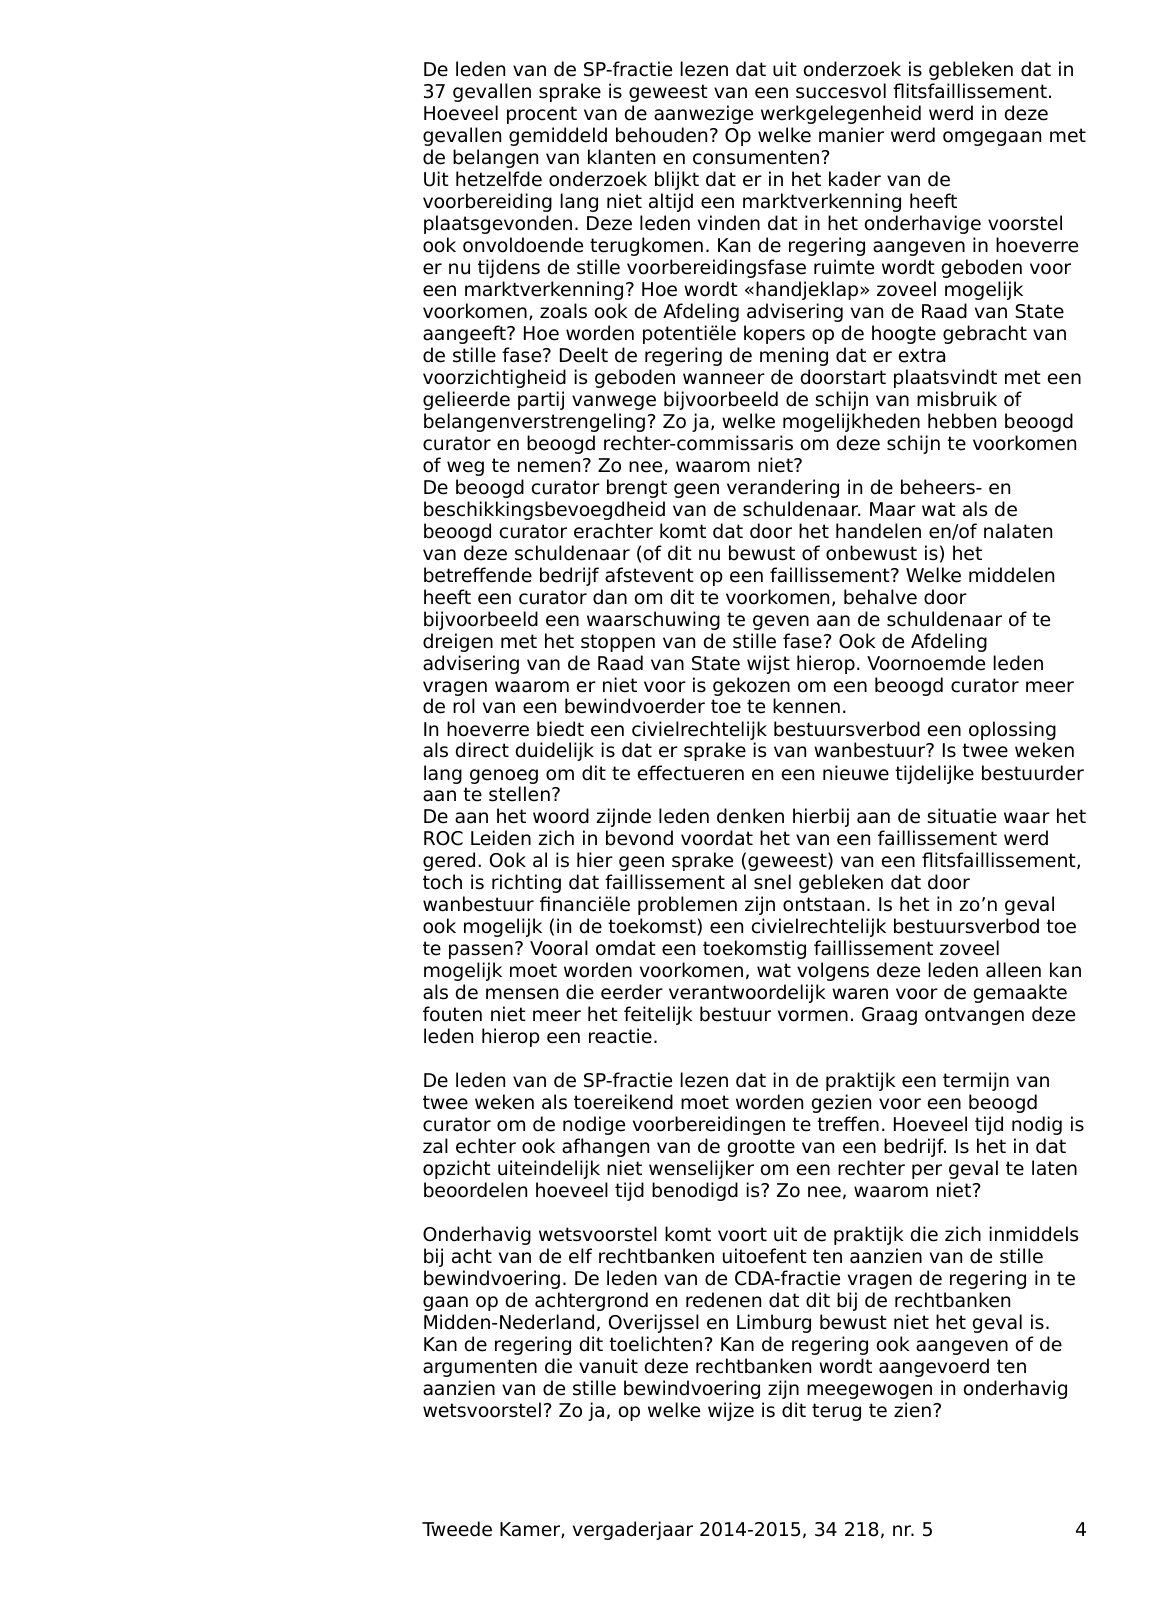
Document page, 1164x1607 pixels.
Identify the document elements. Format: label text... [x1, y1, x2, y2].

text De beoogd curator brengt geen verandering in de beheers- en beschikkingsbevoegdheid van de schuldenaar. Maar wat als de beoogd curator erachter komt dat door het handelen en/of nalaten van deze schuldenaar (of dit nu bewust of onbewust is) het betreffende bedrijf afstevent op een faillissement? Welke middelen heeft een curator dan om dit te voorkomen, behalve door bijvoorbeeld een waarschuwing te geven aan de schuldenaar of te dreigen met het stoppen van de stille fase? Ook de Afdeling advisering van de Raad van State wijst hierop. Voornoemde leden vragen waarom er niet voor is gekozen om een beoogd curator meer de rol van een bewindvoerder toe te kennen. [422, 477, 1087, 718]
text In hoeverre biedt een civielrechtelijk bestuursverbod een oplossing als direct duidelijk is dat er sprake is van wanbestuur? Is twee weken lang genoeg om dit te effectueren en een nieuwe tijdelijke bestuurder aan te stellen? [422, 718, 1087, 806]
text De leden van de SP-fractie lezen dat uit onderzoek is gebleken dat in 37 gevallen sprake is geweest van een succesvol flitsfaillissement. Hoeveel procent van de aanwezige werkgelegenheid werd in deze gevallen gemiddeld behouden? Op welke manier werd omgegaan met de belangen van klanten en consumenten? [422, 59, 1087, 169]
text Uit hetzelfde onderzoek blijkt dat er in het kader van de voorbereiding lang niet altijd een marktverkenning heeft plaatsgevonden. Deze leden vinden dat in het onderhavige voorstel ook onvoldoende terugkomen. Kan de regering aangeven in hoeverre er nu tijdens de stille voorbereidingsfase ruimte wordt geboden voor een marktverkenning? Hoe wordt «handjeklap» zoveel mogelijk voorkomen, zoals ook de Afdeling advisering van de Raad van State aangeeft? Hoe worden potentiële kopers op de hoogte gebracht van de stille fase? Deelt de regering de mening dat er extra voorzichtigheid is geboden wanneer de doorstart plaatsvindt met een gelieerde partij vanwege bijvoorbeeld de schijn van misbruik of belangenverstrengeling? Zo ja, welke mogelijkheden hebben beoogd curator en beoogd rechter-commissaris om deze schijn te voorkomen of weg te nemen? Zo nee, waarom niet? [422, 169, 1087, 477]
text Onderhavig wetsvoorstel komt voort uit de praktijk die zich inmiddels bij acht van de elf rechtbanken uitoefent ten aanzien van de stille bewindvoering. De leden van de CDA-fractie vragen de regering in te gaan op de achtergrond en redenen dat dit bij de rechtbanken Midden-Nederland, Overijssel en Limburg bewust niet het geval is. Kan de regering dit toelichten? Kan de regering ook aangeven of de argumenten die vanuit deze rechtbanken wordt aangevoerd ten aanzien van de stille bewindvoering zijn meegewogen in onderhavig wetsvoorstel? Zo ja, op welke wijze is dit terug te zien? [422, 1224, 1087, 1422]
text De aan het woord zijnde leden denken hierbij aan de situatie waar het ROC Leiden zich in bevond voordat het van een faillissement werd gered. Ook al is hier geen sprake (geweest) van een flitsfaillissement, toch is richting dat faillissement al snel gebleken dat door wanbestuur financiële problemen zijn ontstaan. Is het in zo’n geval ook mogelijk (in de toekomst) een civielrechtelijk bestuursverbod toe te passen? Vooral omdat een toekomstig faillissement zoveel mogelijk moet worden voorkomen, wat volgens deze leden alleen kan als de mensen die eerder verantwoordelijk waren voor de gemaakte fouten niet meer het feitelijk bestuur vormen. Graag ontvangen deze leden hierop een reactie. [422, 806, 1087, 1048]
text De leden van de SP-fractie lezen dat in de praktijk een termijn van twee weken als toereikend moet worden gezien voor een beoogd curator om de nodige voorbereidingen te treffen. Hoeveel tijd nodig is zal echter ook afhangen van de grootte van een bedrijf. Is het in dat opzicht uiteindelijk niet wenselijker om een rechter per geval te laten beoordelen hoeveel tijd benodigd is? Zo nee, waarom niet? [422, 1070, 1087, 1202]
